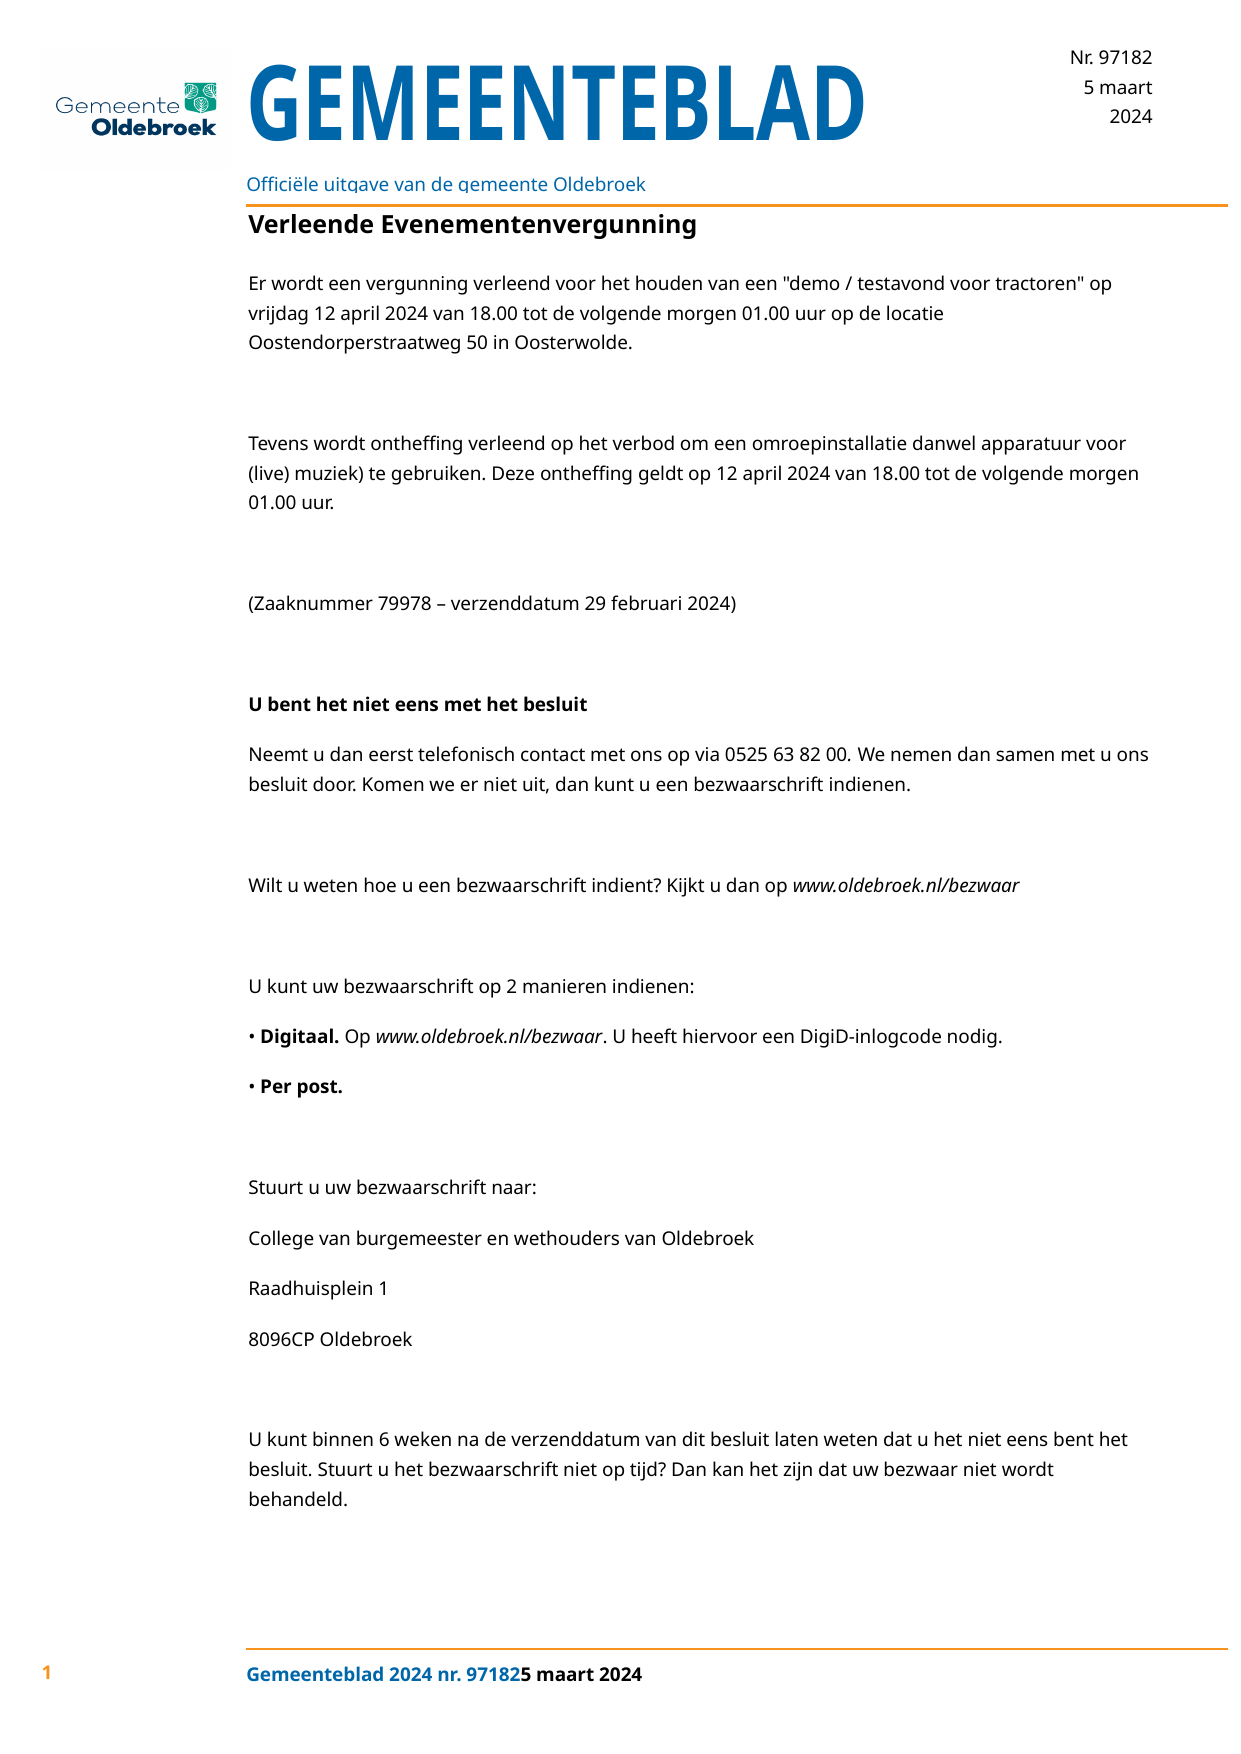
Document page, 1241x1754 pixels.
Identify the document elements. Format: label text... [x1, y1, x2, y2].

text U kunt binnen 6 weken na de verzenddatum van dit besluit laten weten dat u het niet eens bent het besluit. Stuurt u het bezwaarschrift niet op tijd? Dan kan het zijn dat uw bezwaar niet wordt behandeld. [248, 1427, 1152, 1511]
text Verleende Evenementenvergunning [248, 207, 1152, 241]
text 8096CP Oldebroek [248, 1326, 1152, 1351]
text Raadhuisplein 1 [248, 1275, 1152, 1301]
text Tevens wordt ontheffing verleend op het verbod om een omroepinstallatie danwel apparatuur voor (live) muziek) te gebruiken. Deze ontheffing geldt op 12 april 2024 van 18.00 tot de volgende morgen 01.00 uur. [248, 430, 1152, 515]
text College van burgemeester en wethouders van Oldebroek [248, 1225, 1152, 1251]
text U kunt uw bezwaarschrift op 2 manieren indienen: [248, 973, 1152, 998]
text (Zaaknummer 79978 – verzenddatum 29 februari 2024) [248, 590, 1152, 616]
text • Digitaal. Op www.oldebroek.nl/bezwaar. U heeft hiervoor een DigiD-inlogcode nodig. [248, 1023, 1152, 1049]
text Er wordt een vergunning verleend voor het houden van een "demo / testavond voor tractoren" op vrijdag 12 april 2024 van 18.00 tot de volgende morgen 01.00 uur op de locatie Oostendorperstraatweg 50 in Oosterwolde. [248, 270, 1152, 355]
text • Per post. [248, 1074, 1152, 1099]
text U bent het niet eens met het besluit [248, 691, 1152, 717]
picture [41, 47, 231, 172]
text Stuurt u uw bezwaarschrift naar: [248, 1174, 1152, 1200]
text Neemt u dan eerst telefonisch contact met ons op via 0525 63 82 00. We nemen dan samen met u ons besluit door. Komen we er niet uit, dan kunt u een bezwaarschrift indienen. [248, 742, 1152, 797]
text Wilt u weten hoe u een bezwaarschrift indient? Kijkt u dan op www.oldebroek.nl/bezwaar [248, 872, 1152, 898]
